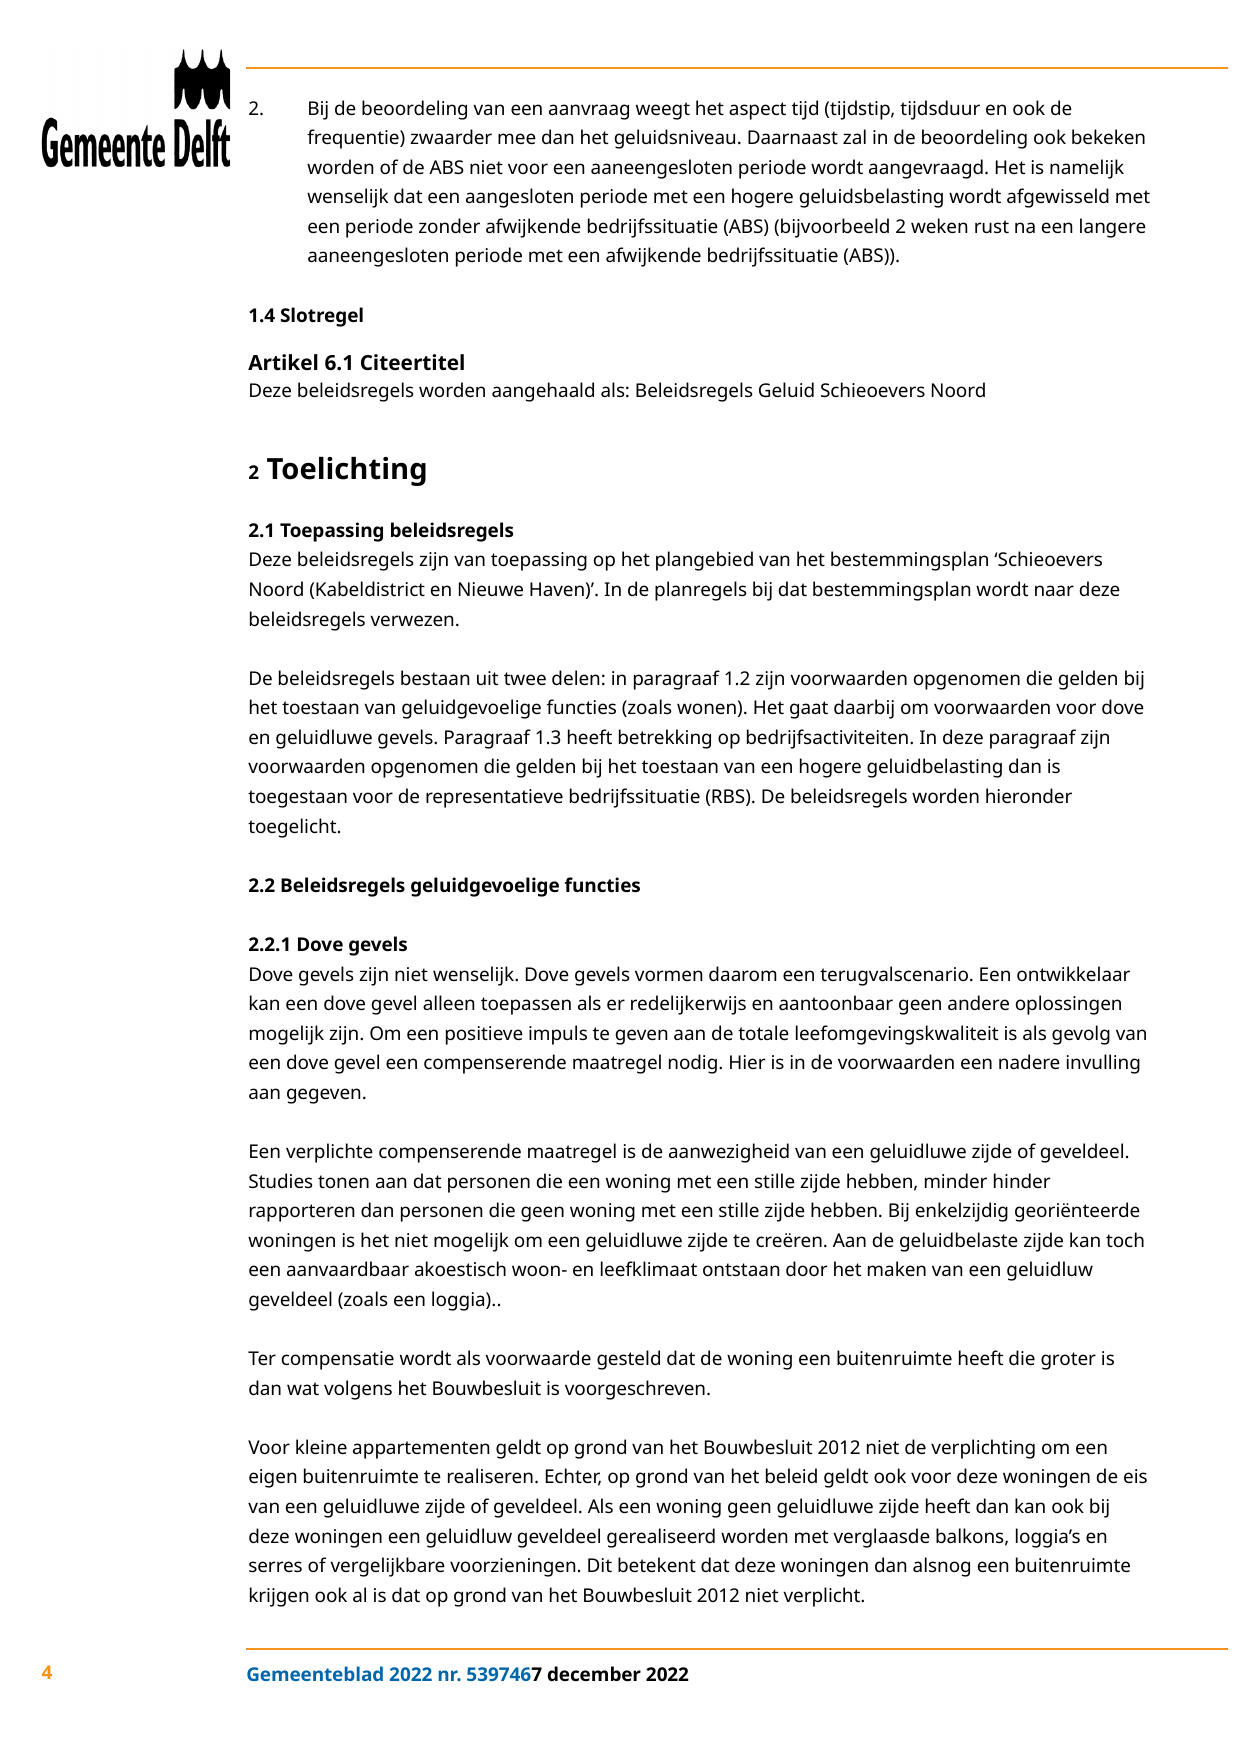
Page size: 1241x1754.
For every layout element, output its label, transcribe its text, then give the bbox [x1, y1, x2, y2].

list Bij de beoordeling van een aanvraag weegt het aspect tijd (tijdstip, tijdsduur en ook de frequentie) zwaarder mee dan het geluidsniveau. Daarnaast zal in de beoordeling ook bekeken worden of de ABS niet voor een aaneengesloten periode wordt aangevraagd. Het is namelijk wenselijk dat een aangesloten periode met een hogere geluidsbelasting wordt afgewisseld met een periode zonder afwijkende bedrijfssituatie (ABS) (bijvoorbeeld 2 weken rust na een langere aaneengesloten periode met een afwijkende bedrijfssituatie (ABS)). [248, 95, 1152, 268]
text Deze beleidsregels zijn van toepassing op het plangebied van het bestemmingsplan ‘Schieoevers Noord (Kabeldistrict en Nieuwe Haven)’. In de planregels bij dat bestemmingsplan wordt naar deze beleidsregels verwezen. [248, 547, 1152, 632]
text 2.2.1 Dove gevels [248, 931, 1152, 957]
text Artikel 6.1 Citeertitel [248, 348, 1152, 377]
text Deze beleidsregels worden aangehaald als: Beleidsregels Geluid Schieoevers Noord [248, 377, 1152, 403]
text Een verplichte compenserende maatregel is de aanwezigheid van een geluidluwe zijde of geveldeel. Studies tonen aan dat personen die een woning met een stille zijde hebben, minder hinder rapporteren dan personen die geen woning met een stille zijde hebben. Bij enkelzijdig georiënteerde woningen is het niet mogelijk om een geluidluwe zijde te creëren. Aan de geluidbelaste zijde kan toch een aanvaardbaar akoestisch woon- en leefklimaat ontstaan door het maken van een geluidluw geveldeel (zoals een loggia).. [248, 1138, 1152, 1312]
text Dove gevels zijn niet wenselijk. Dove gevels vormen daarom een terugvalscenario. Een ontwikkelaar kan een dove gevel alleen toepassen als er redelijkerwijs en aantoonbaar geen andere oplossingen mogelijk zijn. Om een positieve impuls te geven aan de totale leefomgevingskwaliteit is als gevolg van een dove gevel een compenserende maatregel nodig. Hier is in de voorwaarden een nadere invulling aan gegeven. [248, 961, 1152, 1105]
text Ter compensatie wordt als voorwaarde gesteld dat de woning een buitenruimte heeft die groter is dan wat volgens het Bouwbesluit is voorgeschreven. [248, 1345, 1152, 1401]
text 2.1 Toepassing beleidsregels [248, 517, 1152, 543]
text 2 Toelichting [248, 448, 1152, 488]
text 2.2 Beleidsregels geluidgevoelige functies [248, 872, 1152, 898]
picture [41, 47, 231, 172]
text Voor kleine appartementen geldt op grond van het Bouwbesluit 2012 niet de verplichting om een eigen buitenruimte te realiseren. Echter, op grond van het beleid geldt ook voor deze woningen de eis van een geluidluwe zijde of geveldeel. Als een woning geen geluidluwe zijde heeft dan kan ook bij deze woningen een geluidluw geveldeel gerealiseerd worden met verglaasde balkons, loggia’s en serres of vergelijkbare voorzieningen. Dit betekent dat deze woningen dan alsnog een buitenruimte krijgen ook al is dat op grond van het Bouwbesluit 2012 niet verplicht. [248, 1434, 1152, 1608]
text 1.4 Slotregel [248, 302, 1152, 328]
text De beleidsregels bestaan uit twee delen: in paragraaf 1.2 zijn voorwaarden opgenomen die gelden bij het toestaan van geluidgevoelige functies (zoals wonen). Het gaat daarbij om voorwaarden voor dove en geluidluwe gevels. Paragraaf 1.3 heeft betrekking op bedrijfsactiviteiten. In deze paragraaf zijn voorwaarden opgenomen die gelden bij het toestaan van een hogere geluidbelasting dan is toegestaan voor de representatieve bedrijfssituatie (RBS). De beleidsregels worden hieronder toegelicht. [248, 665, 1152, 839]
